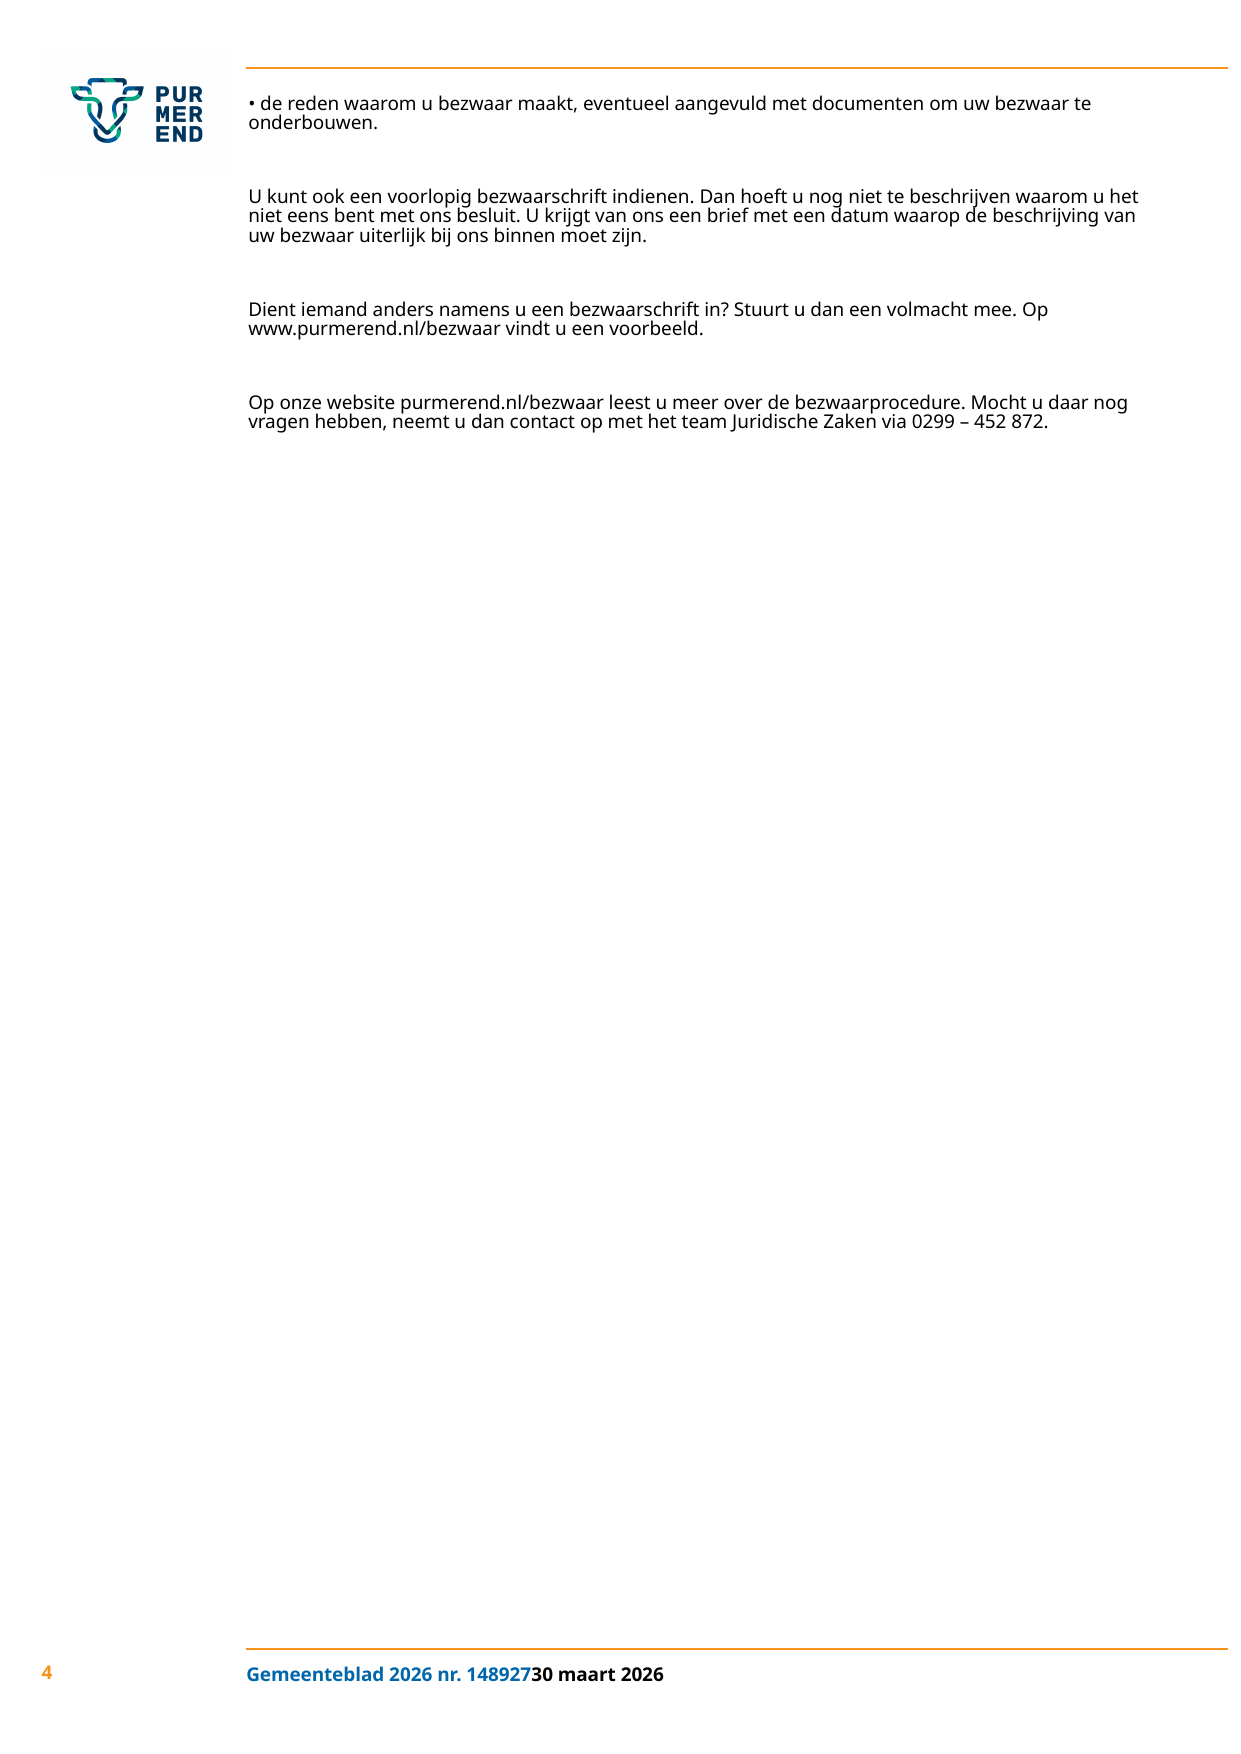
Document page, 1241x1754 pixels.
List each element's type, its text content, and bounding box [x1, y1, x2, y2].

text Op onze website purmerend.nl/bezwaar leest u meer over de bezwaarprocedure. Mocht u daar nog vragen hebben, neemt u dan contact op met het team Juridische Zaken via 0299 – 452 872. [248, 394, 1152, 432]
text Dient iemand anders namens u een bezwaarschrift in? Stuurt u dan een volmacht mee. Op www.purmerend.nl/bezwaar vindt u een voorbeeld. [248, 301, 1152, 339]
text U kunt ook een voorlopig bezwaarschrift indienen. Dan hoeft u nog niet te beschrijven waarom u het niet eens bent met ons besluit. U krijgt van ons een brief met een datum waarop de beschrijving van uw bezwaar uiterlijk bij ons binnen moet zijn. [248, 188, 1152, 246]
text • de reden waarom u bezwaar maakt, eventueel aangevuld met documenten om uw bezwaar te onderbouwen. [248, 95, 1152, 133]
picture [41, 47, 231, 172]
